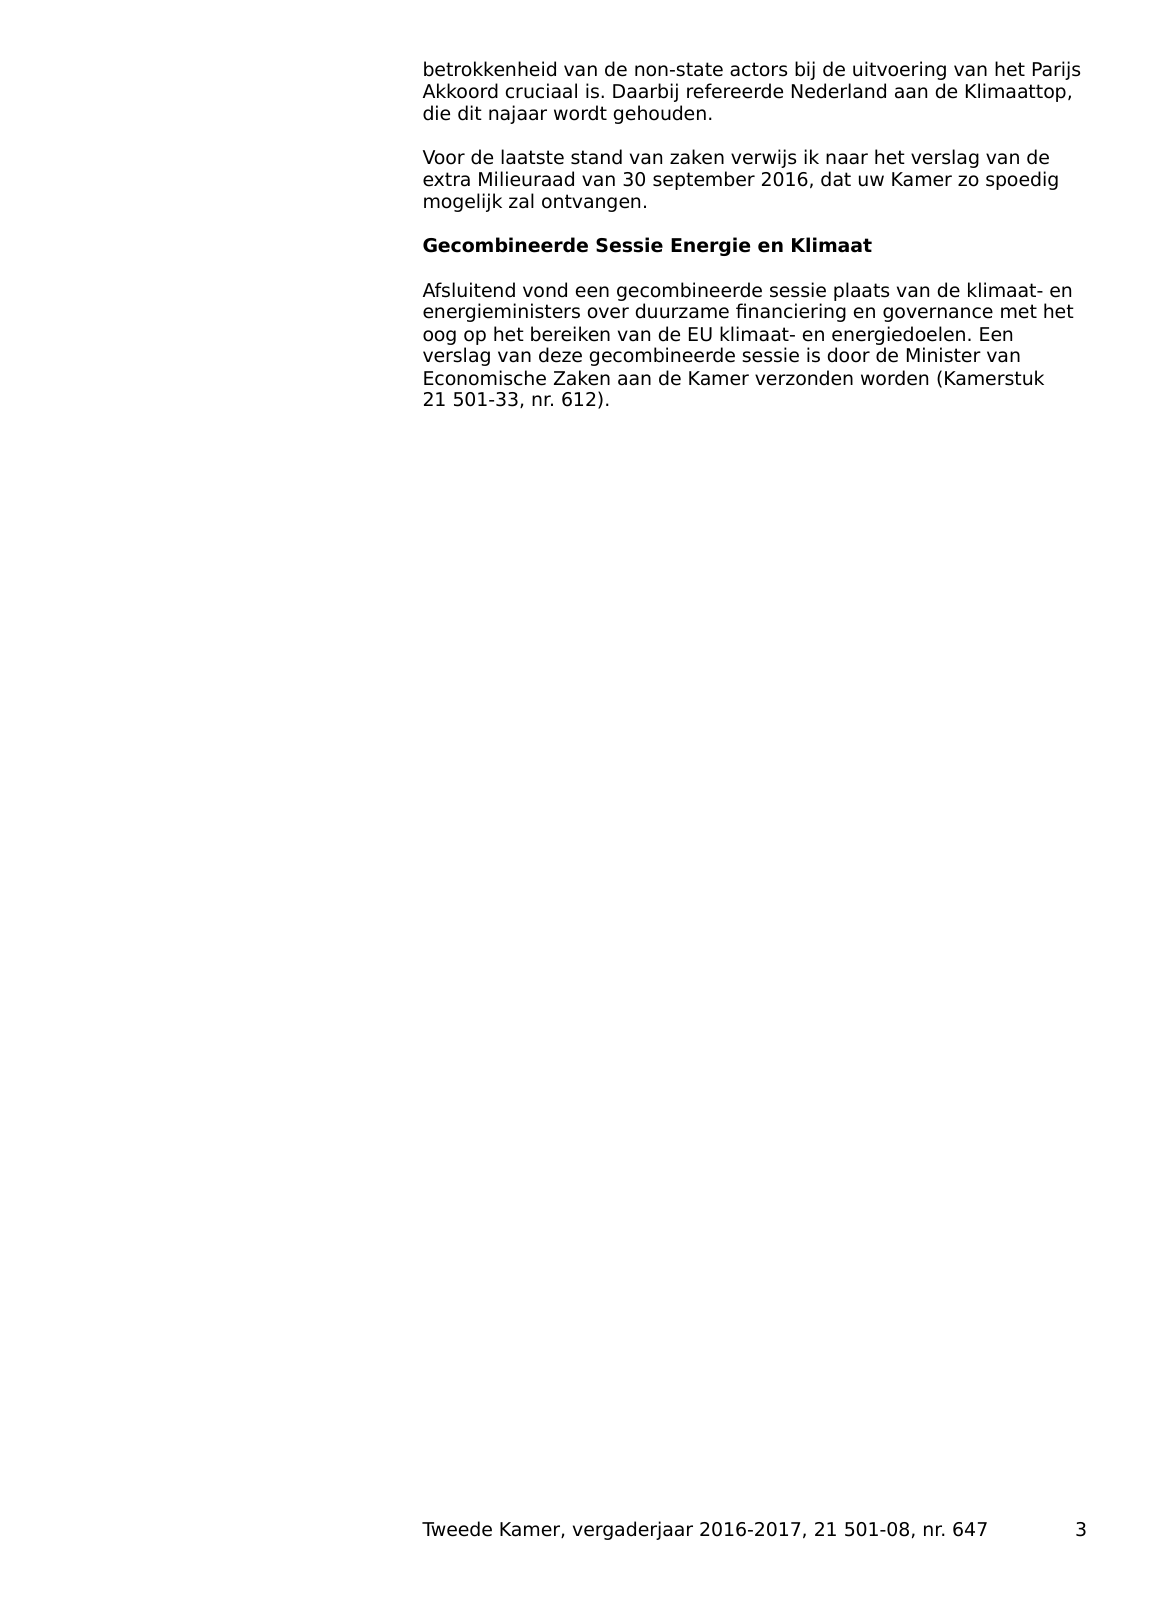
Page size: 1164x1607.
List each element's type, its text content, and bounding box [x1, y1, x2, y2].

subtitle Gecombineerde Sessie Energie en Klimaat [422, 235, 1087, 257]
text betrokkenheid van de non-state actors bij de uitvoering van het Parijs Akkoord cruciaal is. Daarbij refereerde Nederland aan de Klimaattop, die dit najaar wordt gehouden. [422, 59, 1087, 125]
text Afsluitend vond een gecombineerde sessie plaats van de klimaat- en energieministers over duurzame financiering en governance met het oog op het bereiken van de EU klimaat- en energiedoelen. Een verslag van deze gecombineerde sessie is door de Minister van Economische Zaken aan de Kamer verzonden worden (Kamerstuk 21 501-33, nr. 612). [422, 279, 1087, 411]
text Voor de laatste stand van zaken verwijs ik naar het verslag van de extra Milieuraad van 30 september 2016, dat uw Kamer zo spoedig mogelijk zal ontvangen. [422, 147, 1087, 213]
